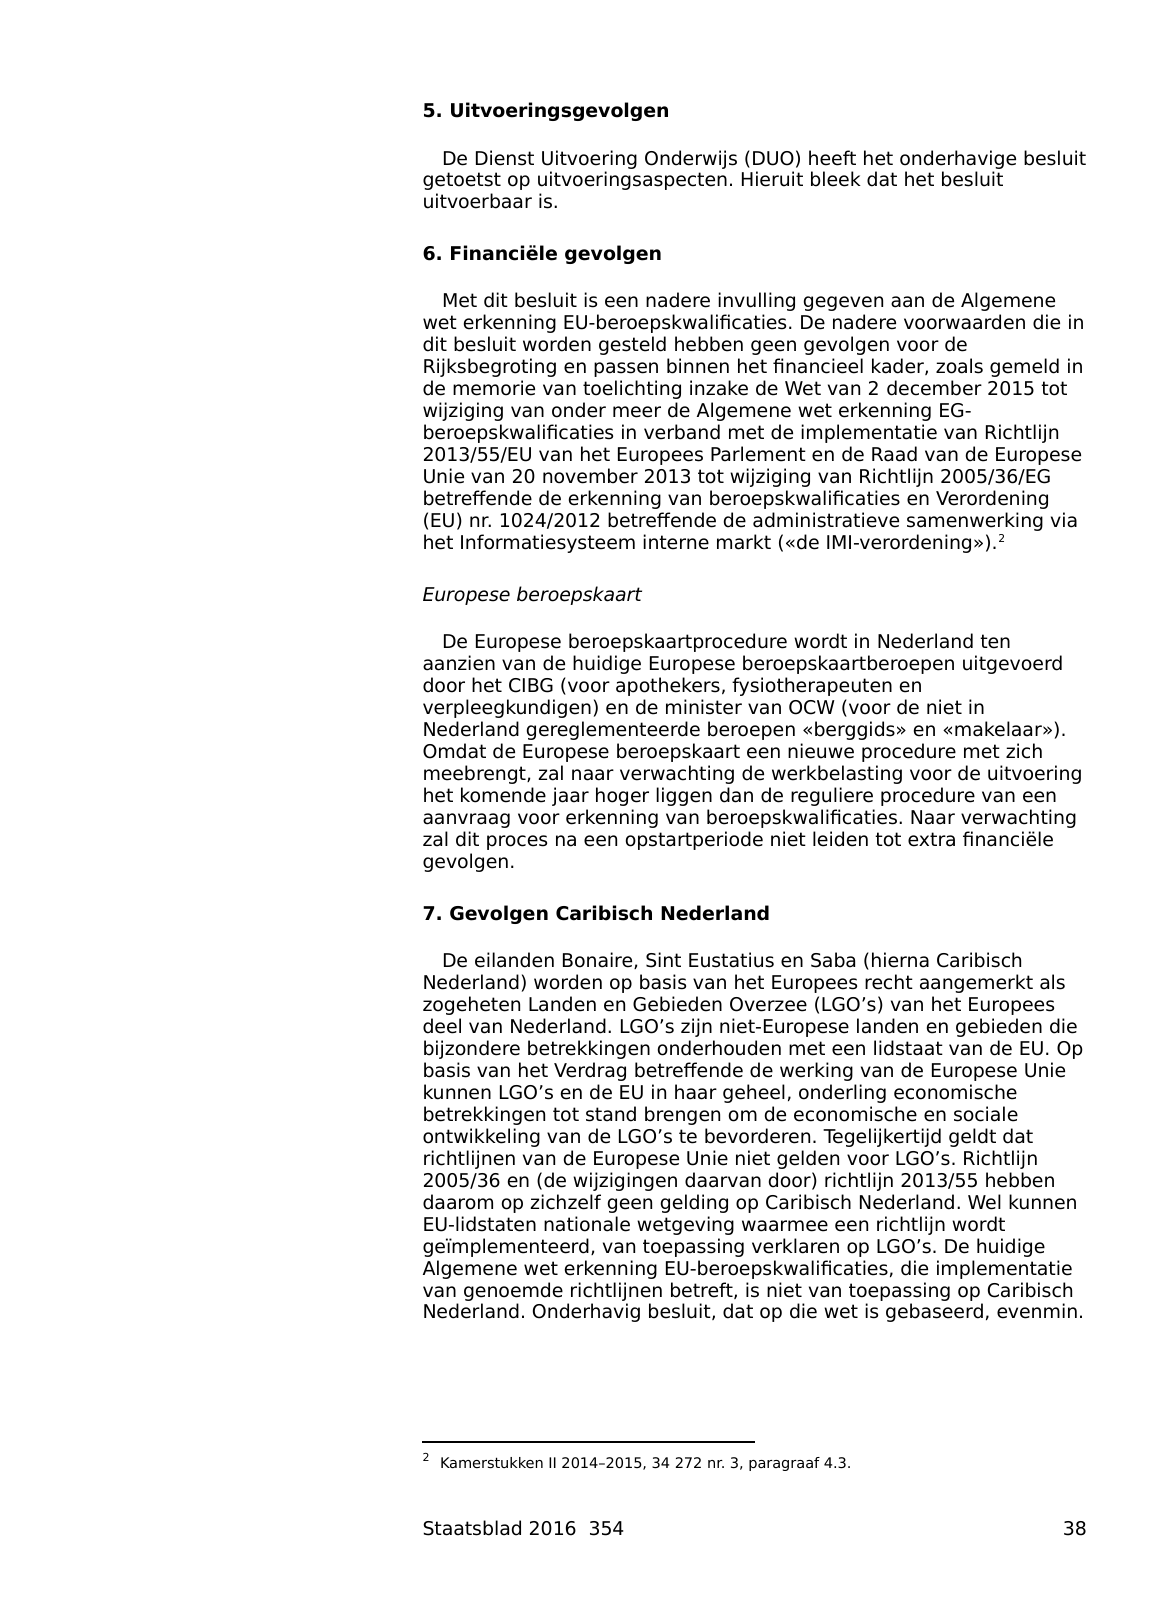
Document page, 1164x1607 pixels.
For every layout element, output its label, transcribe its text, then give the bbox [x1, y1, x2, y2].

text De Dienst Uitvoering Onderwijs (DUO) heeft het onderhavige besluit getoetst op uitvoeringsaspecten. Hieruit bleek dat het besluit uitvoerbaar is. [422, 147, 1087, 213]
subtitle 6. Financiële gevolgen [422, 243, 1087, 265]
text Met dit besluit is een nadere invulling gegeven aan de Algemene wet erkenning EU-beroepskwalificaties. De nadere voorwaarden die in dit besluit worden gesteld hebben geen gevolgen voor de Rijksbegroting en passen binnen het financieel kader, zoals gemeld in de memorie van toelichting inzake de Wet van 2 december 2015 tot wijziging van onder meer de Algemene wet erkenning EG-beroepskwalificaties in verband met de implementatie van Richtlijn 2013/55/EU van het Europees Parlement en de Raad van de Europese Unie van 20 november 2013 tot wijziging van Richtlijn 2005/36/EG betreffende de erkenning van beroepskwalificaties en Verordening (EU) nr. 1024/2012 betreffende de administratieve samenwerking via het Informatiesysteem interne markt («de IMI-verordening»). [422, 290, 1087, 554]
subtitle Europese beroepskaart [422, 584, 1087, 606]
subtitle 7. Gevolgen Caribisch Nederland [422, 903, 1087, 925]
subtitle 5. Uitvoeringsgevolgen [422, 100, 1087, 122]
text Kamerstukken II 2014–2015, 34 272 nr. 3, paragraaf 4.3. [422, 1451, 1087, 1473]
text De eilanden Bonaire, Sint Eustatius en Saba (hierna Caribisch Nederland) worden op basis van het Europees recht aangemerkt als zogeheten Landen en Gebieden Overzee (LGO’s) van het Europees deel van Nederland. LGO’s zijn niet-Europese landen en gebieden die bijzondere betrekkingen onderhouden met een lidstaat van de EU. Op basis van het Verdrag betreffende de werking van de Europese Unie kunnen LGO’s en de EU in haar geheel, onderling economische betrekkingen tot stand brengen om de economische en sociale ontwikkeling van de LGO’s te bevorderen. Tegelijkertijd geldt dat richtlijnen van de Europese Unie niet gelden voor LGO’s. Richtlijn 2005/36 en (de wijzigingen daarvan door) richtlijn 2013/55 hebben daarom op zichzelf geen gelding op Caribisch Nederland. Wel kunnen EU-lidstaten nationale wetgeving waarmee een richtlijn wordt geïmplementeerd, van toepassing verklaren op LGO’s. De huidige Algemene wet erkenning EU-beroepskwalificaties, die implementatie van genoemde richtlijnen betreft, is niet van toepassing op Caribisch Nederland. Onderhavig besluit, dat op die wet is gebaseerd, evenmin. [422, 950, 1087, 1323]
text De Europese beroepskaartprocedure wordt in Nederland ten aanzien van de huidige Europese beroepskaartberoepen uitgevoerd door het CIBG (voor apothekers, fysiotherapeuten en verpleegkundigen) en de minister van OCW (voor de niet in Nederland gereglementeerde beroepen «berggids» en «makelaar»). Omdat de Europese beroepskaart een nieuwe procedure met zich meebrengt, zal naar verwachting de werkbelasting voor de uitvoering het komende jaar hoger liggen dan de reguliere procedure van een aanvraag voor erkenning van beroepskwalificaties. Naar verwachting zal dit proces na een opstartperiode niet leiden tot extra financiële gevolgen. [422, 631, 1087, 873]
